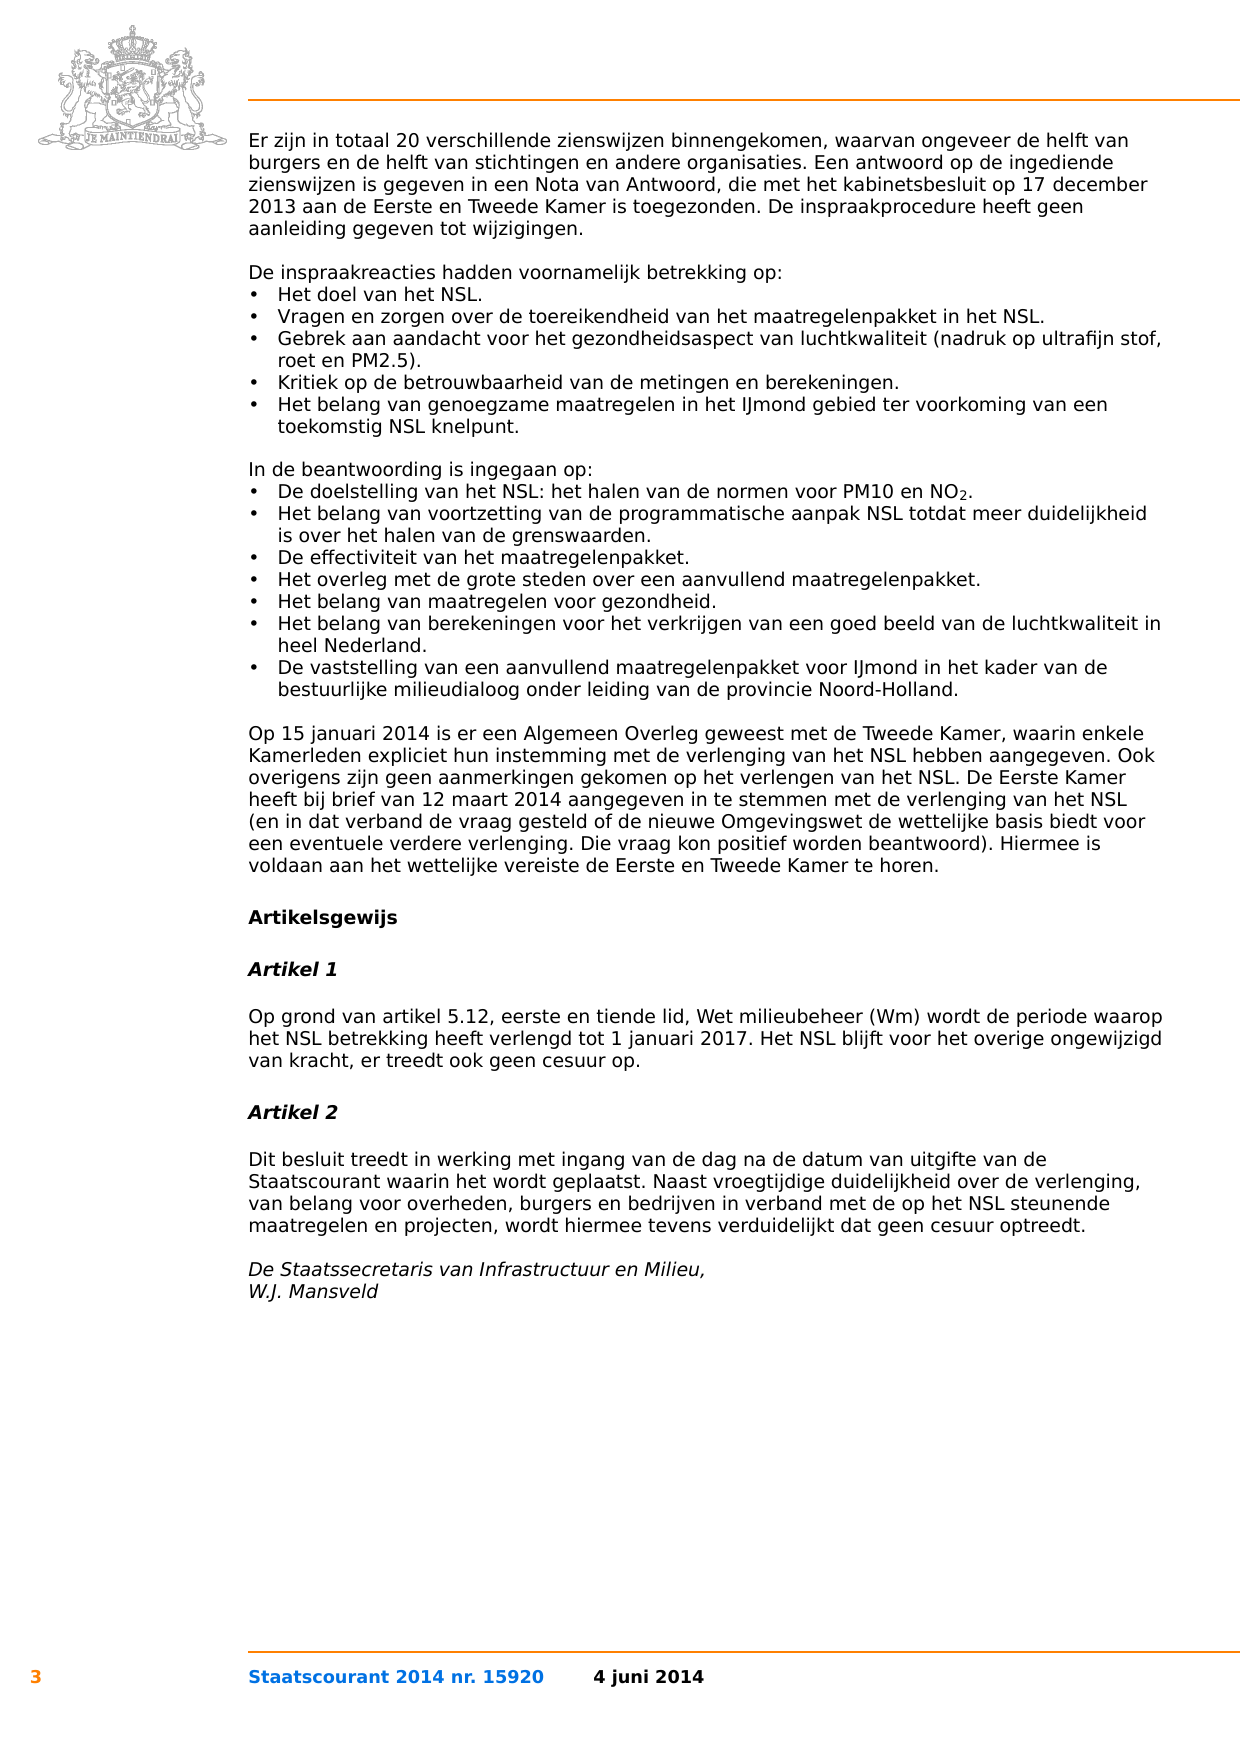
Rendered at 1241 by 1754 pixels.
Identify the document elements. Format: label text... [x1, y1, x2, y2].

text Dit besluit treedt in werking met ingang van de dag na de datum van uitgifte van de Staatscourant waarin het wordt geplaatst. Naast vroegtijdige duidelijkheid over de verlenging, van belang voor overheden, burgers en bedrijven in verband met de op het NSL steunende maatregelen en projecten, wordt hiermee tevens verduidelijkt dat geen cesuur optreedt. [248, 1149, 1163, 1237]
text • De effectiviteit van het maatregelenpakket. [248, 547, 1163, 569]
text • Vragen en zorgen over de toereikendheid van het maatregelenpakket in het NSL. [248, 306, 1163, 328]
text In de beantwoording is ingegaan op: [248, 459, 1163, 481]
text • Het belang van maatregelen voor gezondheid. [248, 591, 1163, 613]
text De inspraakreacties hadden voornamelijk betrekking op: [248, 262, 1163, 284]
text • Het doel van het NSL. [248, 284, 1163, 306]
text Er zijn in totaal 20 verschillende zienswijzen binnengekomen, waarvan ongeveer de helft van burgers en de helft van stichtingen en andere organisaties. Een antwoord op de ingediende zienswijzen is gegeven in een Nota van Antwoord, die met het kabinetsbesluit op 17 december 2013 aan de Eerste en Tweede Kamer is toegezonden. De inspraakprocedure heeft geen aanleiding gegeven tot wijzigingen. [248, 130, 1163, 240]
text De Staatssecretaris van Infrastructuur en Milieu, W.J. Mansveld [248, 1258, 1163, 1302]
subtitle Artikelsgewijs [248, 907, 1163, 929]
text • Het belang van voortzetting van de programmatische aanpak NSL totdat meer duidelijkheid is over het halen van de grenswaarden. [248, 503, 1163, 547]
text • Het overleg met de grote steden over een aanvullend maatregelenpakket. [248, 569, 1163, 591]
text • De vaststelling van een aanvullend maatregelenpakket voor IJmond in het kader van de bestuurlijke milieudialoog onder leiding van de provincie Noord-Holland. [248, 657, 1163, 701]
text • Gebrek aan aandacht voor het gezondheidsaspect van luchtkwaliteit (nadruk op ultrafijn stof, roet en PM2.5). [248, 328, 1163, 372]
picture [38, 25, 227, 150]
text • Het belang van genoegzame maatregelen in het IJmond gebied ter voorkoming van een toekomstig NSL knelpunt. [248, 393, 1163, 437]
text • Kritiek op de betrouwbaarheid van de metingen en berekeningen. [248, 372, 1163, 393]
text • Het belang van berekeningen voor het verkrijgen van een goed beeld van de luchtkwaliteit in heel Nederland. [248, 613, 1163, 657]
subtitle Artikel 2 [248, 1102, 1163, 1124]
subtitle Artikel 1 [248, 959, 1163, 981]
text Op grond van artikel 5.12, eerste en tiende lid, Wet milieubeheer (Wm) wordt de periode waarop het NSL betrekking heeft verlengd tot 1 januari 2017. Het NSL blijft voor het overige ongewijzigd van kracht, er treedt ook geen cesuur op. [248, 1006, 1163, 1072]
text • De doelstelling van het NSL: het halen van de normen voor PM10 en NO2. [248, 481, 1163, 503]
text Op 15 januari 2014 is er een Algemeen Overleg geweest met de Tweede Kamer, waarin enkele Kamerleden expliciet hun instemming met de verlenging van het NSL hebben aangegeven. Ook overigens zijn geen aanmerkingen gekomen op het verlengen van het NSL. De Eerste Kamer heeft bij brief van 12 maart 2014 aangegeven in te stemmen met de verlenging van het NSL (en in dat verband de vraag gesteld of de nieuwe Omgevingswet de wettelijke basis biedt voor een eventuele verdere verlenging. Die vraag kon positief worden beantwoord). Hiermee is voldaan aan het wettelijke vereiste de Eerste en Tweede Kamer te horen. [248, 723, 1163, 877]
